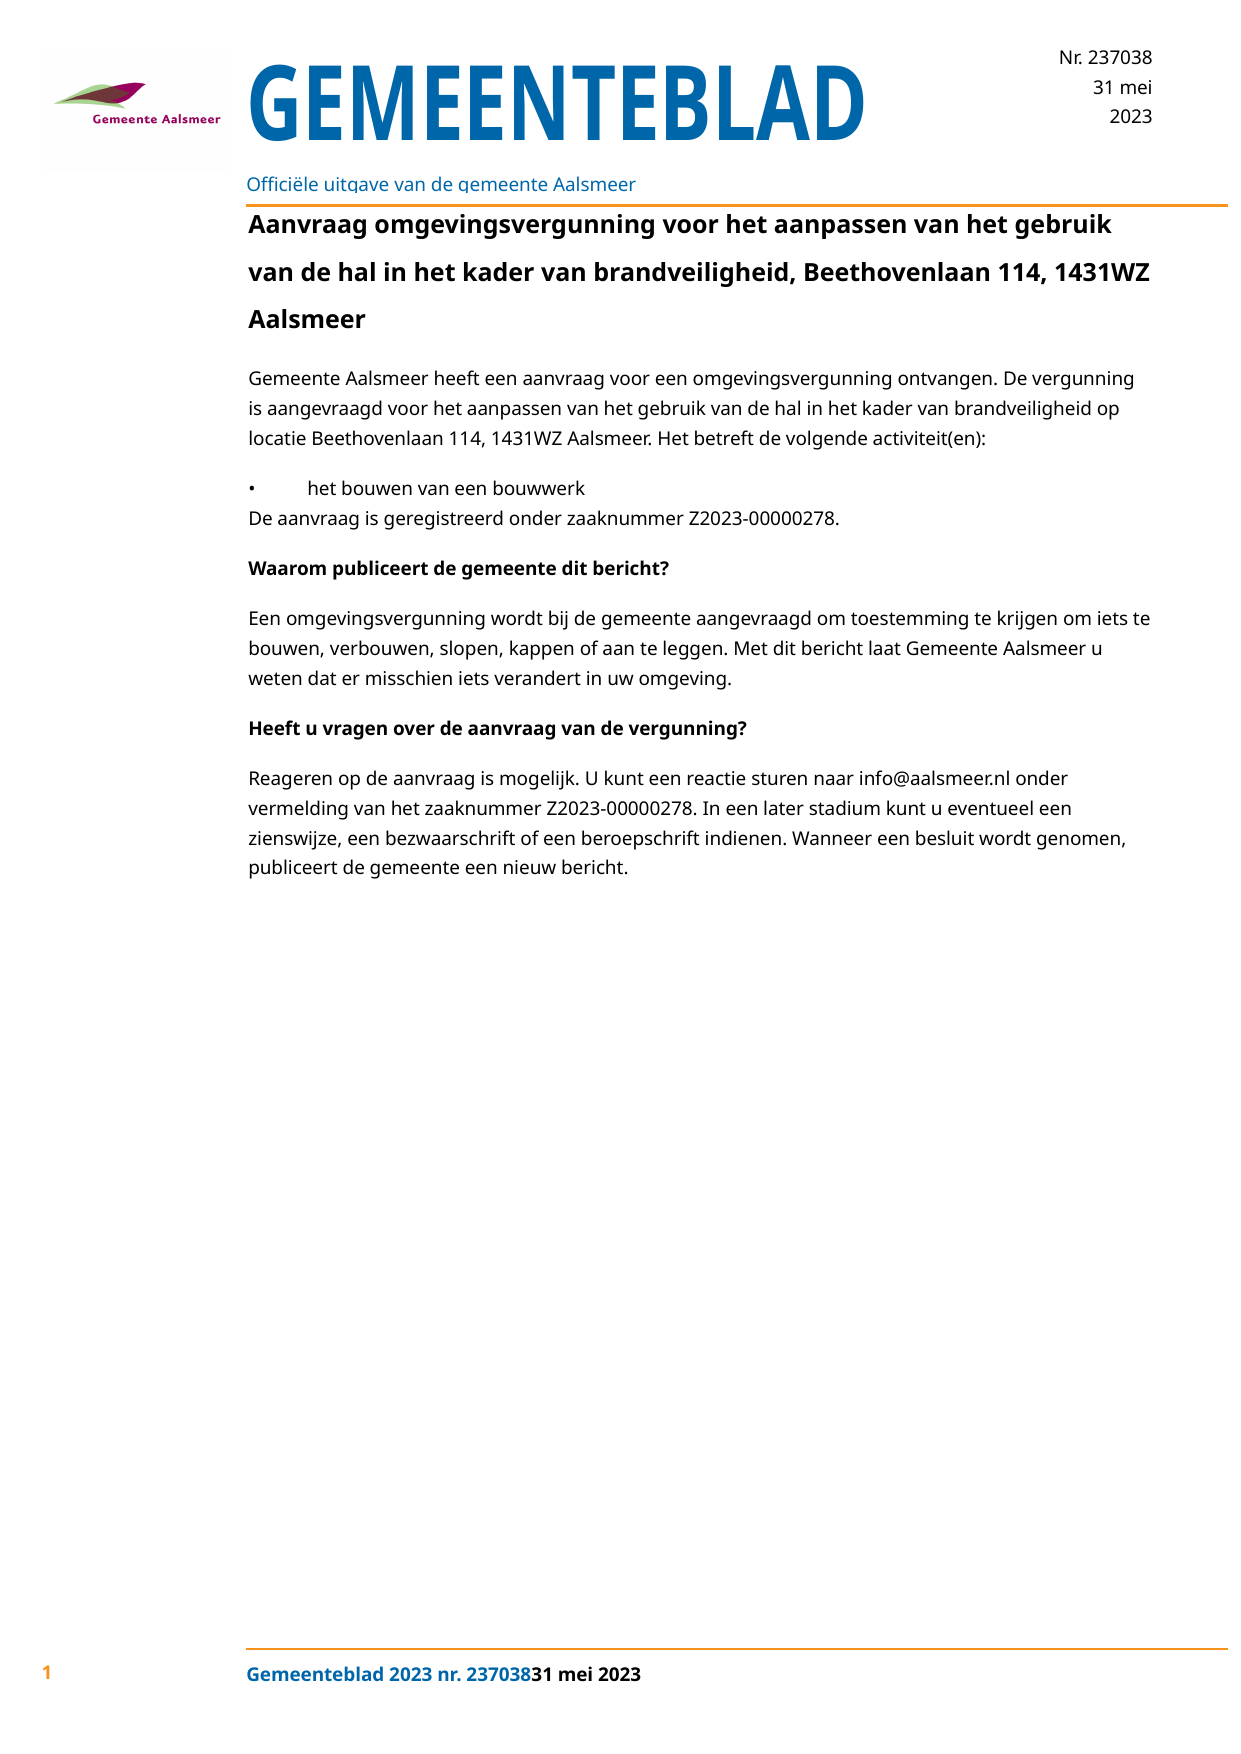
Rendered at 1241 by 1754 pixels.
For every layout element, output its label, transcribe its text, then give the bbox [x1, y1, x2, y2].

text Waarom publiceert de gemeente dit bericht? [248, 555, 1152, 581]
list het bouwen van een bouwwerk [248, 475, 1152, 501]
text Gemeente Aalsmeer heeft een aanvraag voor een omgevingsvergunning ontvangen. De vergunning is aangevraagd voor het aanpassen van het gebruik van de hal in het kader van brandveiligheid op locatie Beethovenlaan 114, 1431WZ Aalsmeer. Het betreft de volgende activiteit(en): [248, 366, 1152, 450]
text Een omgevingsvergunning wordt bij de gemeente aangevraagd om toestemming te krijgen om iets te bouwen, verbouwen, slopen, kappen of aan te leggen. Met dit bericht laat Gemeente Aalsmeer u weten dat er misschien iets verandert in uw omgeving. [248, 606, 1152, 690]
text Heeft u vragen over de aanvraag van de vergunning? [248, 715, 1152, 741]
picture [41, 47, 231, 172]
text De aanvraag is geregistreerd onder zaaknummer Z2023-00000278. [248, 505, 1152, 530]
text Aanvraag omgevingsvergunning voor het aanpassen van het gebruik van de hal in het kader van brandveiligheid, Beethovenlaan 114, 1431WZ Aalsmeer [248, 207, 1152, 336]
text Reageren op de aanvraag is mogelijk. U kunt een reactie sturen naar info@aalsmeer.nl onder vermelding van het zaaknummer Z2023-00000278. In een later stadium kunt u eventueel een zienswijze, een bezwaarschrift of een beroepschrift indienen. Wanneer een besluit wordt genomen, publiceert de gemeente een nieuw bericht. [248, 766, 1152, 880]
